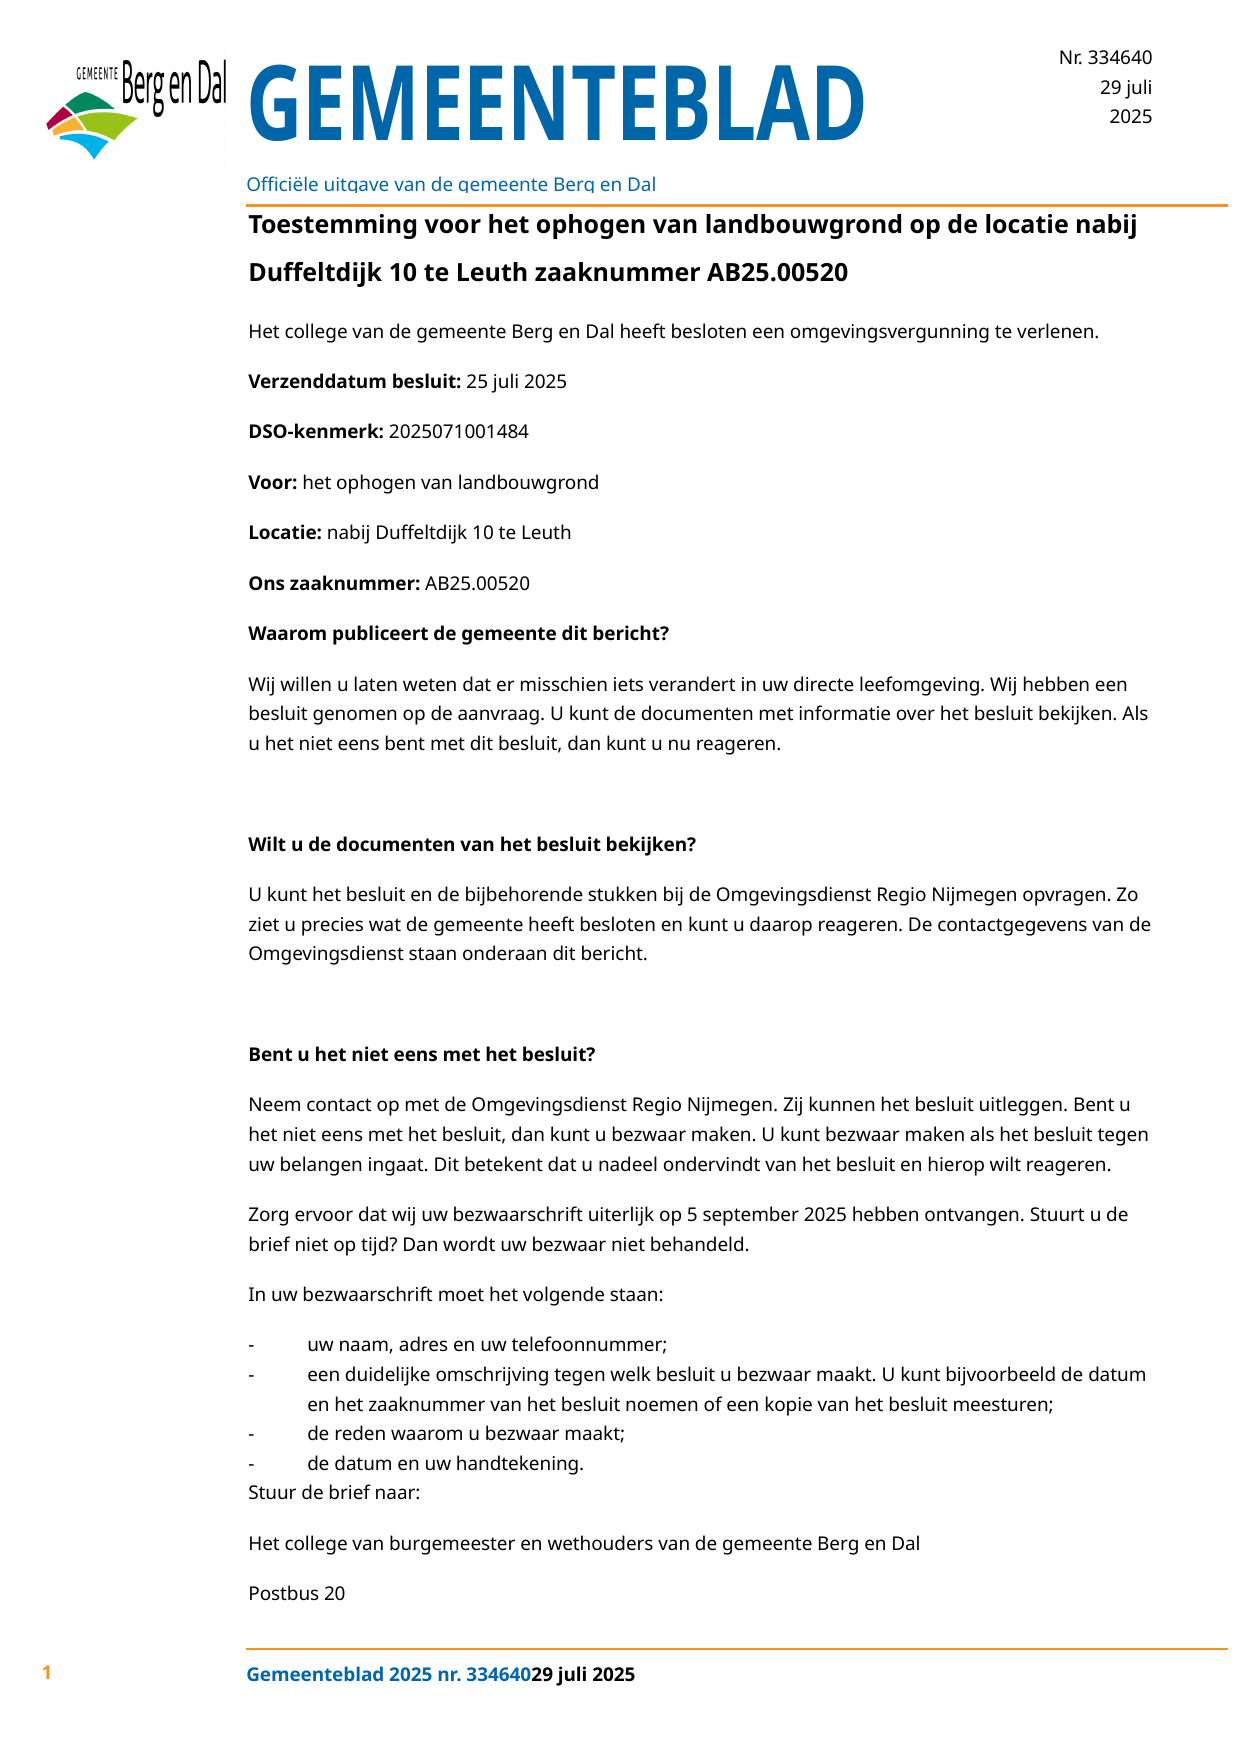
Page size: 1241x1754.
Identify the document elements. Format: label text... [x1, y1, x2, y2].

text Ons zaaknummer: AB25.00520 [248, 570, 1152, 596]
text In uw bezwaarschrift moet het volgende staan: [248, 1281, 1152, 1307]
text Locatie: nabij Duffeltdijk 10 te Leuth [248, 519, 1152, 545]
text Bent u het niet eens met het besluit? [248, 1041, 1152, 1067]
text Zorg ervoor dat wij uw bezwaarschrift uiterlijk op 5 september 2025 hebben ontvangen. Stuurt u de brief niet op tijd? Dan wordt uw bezwaar niet behandeld. [248, 1201, 1152, 1257]
text Stuur de brief naar: [248, 1479, 1152, 1505]
text DSO-kenmerk: 2025071001484 [248, 419, 1152, 444]
list de datum en uw handtekening. [248, 1450, 1152, 1476]
text Postbus 20 [248, 1580, 1152, 1606]
picture [41, 47, 231, 172]
list de reden waarom u bezwaar maakt; [248, 1420, 1152, 1446]
text Neem contact op met de Omgevingsdienst Regio Nijmegen. Zij kunnen het besluit uitleggen. Bent u het niet eens met het besluit, dan kunt u bezwaar maken. U kunt bezwaar maken als het besluit tegen uw belangen ingaat. Dit betekent dat u nadeel ondervindt van het besluit en hierop wilt reageren. [248, 1092, 1152, 1177]
text Voor: het ophogen van landbouwgrond [248, 469, 1152, 495]
text Verzenddatum besluit: 25 juli 2025 [248, 368, 1152, 394]
text Wij willen u laten weten dat er misschien iets verandert in uw directe leefomgeving. Wij hebben een besluit genomen op de aanvraag. U kunt de documenten met informatie over het besluit bekijken. Als u het niet eens bent met dit besluit, dan kunt u nu reageren. [248, 671, 1152, 756]
text Toestemming voor het ophogen van landbouwgrond op de locatie nabij Duffeltdijk 10 te Leuth zaaknummer AB25.00520 [248, 207, 1152, 288]
list een duidelijke omschrijving tegen welk besluit u bezwaar maakt. U kunt bijvoorbeeld de datum en het zaaknummer van het besluit noemen of een kopie van het besluit meesturen; [248, 1361, 1152, 1417]
list uw naam, adres en uw telefoonnummer; [248, 1332, 1152, 1357]
text Waarom publiceert de gemeente dit bericht? [248, 620, 1152, 646]
text Het college van de gemeente Berg en Dal heeft besloten een omgevingsvergunning te verlenen. [248, 318, 1152, 344]
text U kunt het besluit en de bijbehorende stukken bij de Omgevingsdienst Regio Nijmegen opvragen. Zo ziet u precies wat de gemeente heeft besloten en kunt u daarop reageren. De contactgegevens van de Omgevingsdienst staan onderaan dit bericht. [248, 881, 1152, 966]
text Wilt u de documenten van het besluit bekijken? [248, 831, 1152, 857]
text Het college van burgemeester en wethouders van de gemeente Berg en Dal [248, 1530, 1152, 1556]
